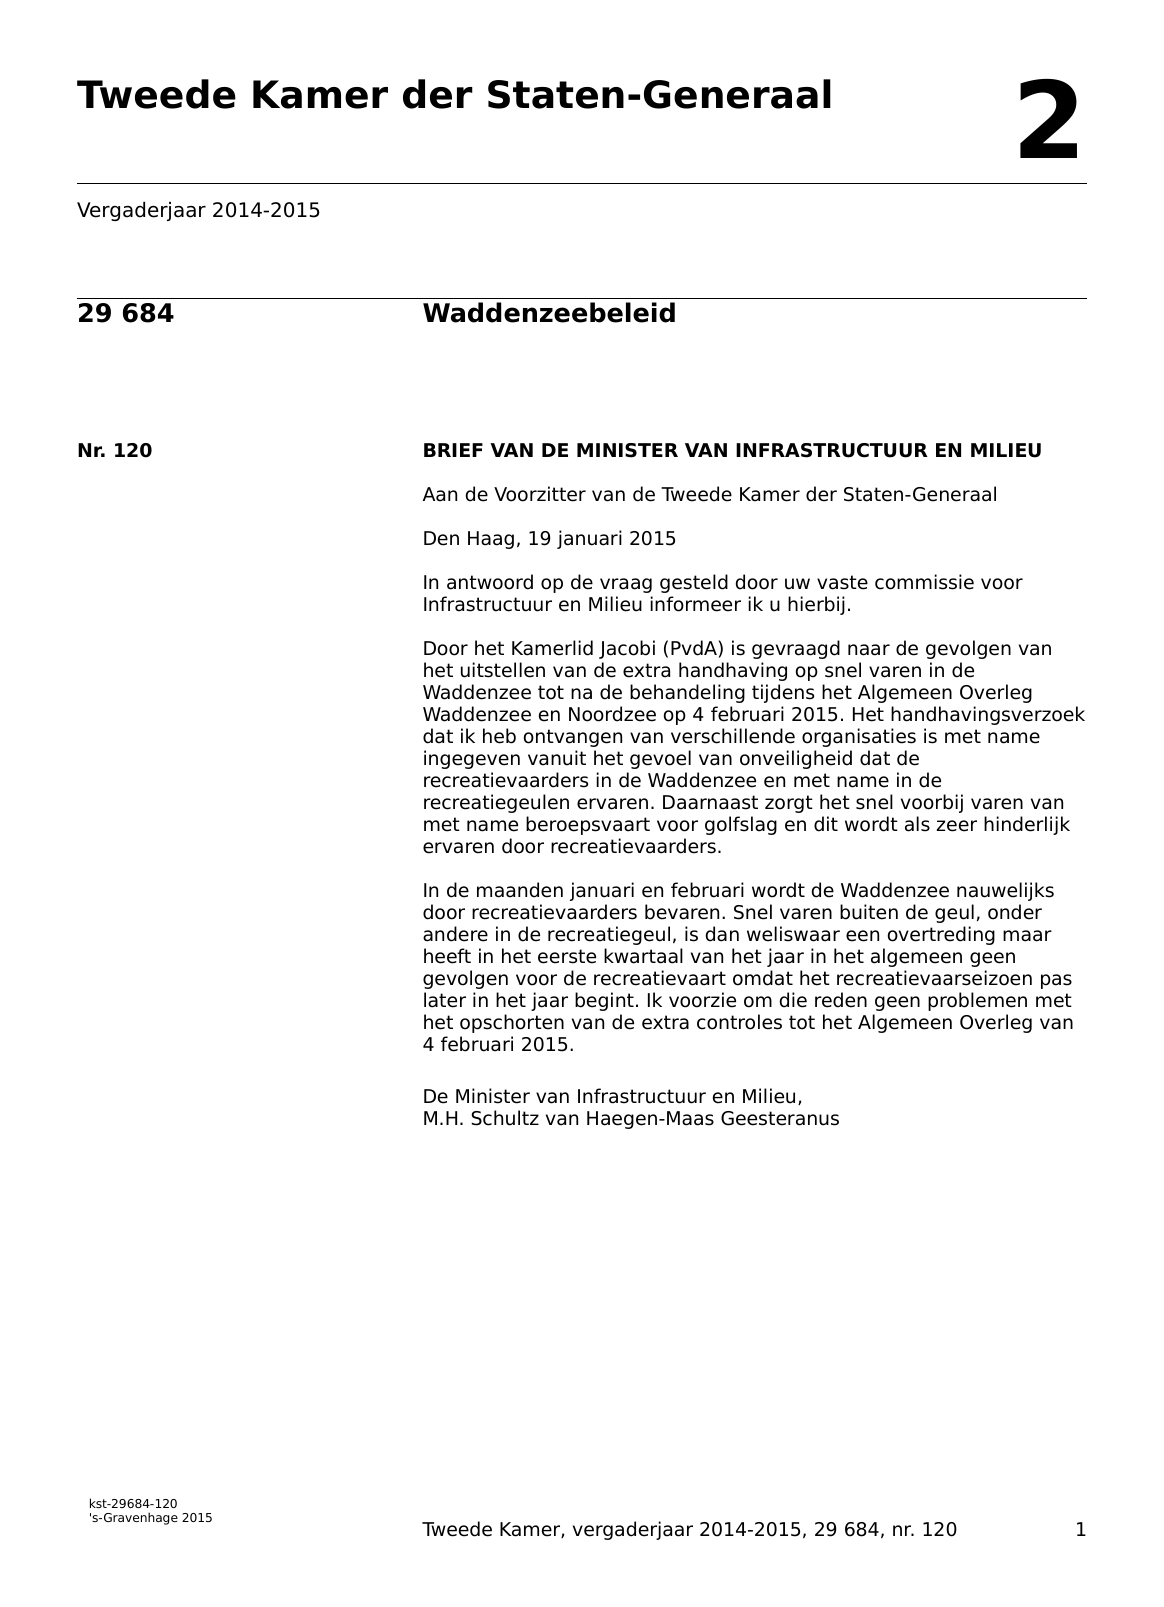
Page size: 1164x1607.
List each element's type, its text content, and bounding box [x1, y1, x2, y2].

text Aan de Voorzitter van de Tweede Kamer der Staten-Generaal [422, 484, 1087, 506]
text Den Haag, 19 januari 2015 [422, 528, 1087, 550]
text kst-29684-120 [88, 1497, 323, 1511]
subtitle Nr. 120 BRIEF VAN DE MINISTER VAN INFRASTRUCTUUR EN MILIEU [77, 440, 1087, 462]
table_header 2 [886, 59, 1087, 183]
text In de maanden januari en februari wordt de Waddenzee nauwelijks door recreatievaarders bevaren. Snel varen buiten de geul, onder andere in de recreatiegeul, is dan weliswaar een overtreding maar heeft in het eerste kwartaal van het jaar in het algemeen geen gevolgen voor de recreatievaart omdat het recreatievaarseizoen pas later in het jaar begint. Ik voorzie om die reden geen problemen met het opschorten van de extra controles tot het Algemeen Overleg van 4 februari 2015. [422, 880, 1087, 1056]
subtitle 29 684 Waddenzeebeleid [77, 299, 1087, 329]
text De Minister van Infrastructuur en Milieu, M.H. Schultz van Haegen-Maas Geesteranus [422, 1086, 1087, 1130]
text 's-Gravenhage 2015 [88, 1511, 323, 1525]
text Door het Kamerlid Jacobi (PvdA) is gevraagd naar de gevolgen van het uitstellen van de extra handhaving op snel varen in de Waddenzee tot na de behandeling tijdens het Algemeen Overleg Waddenzee en Noordzee op 4 februari 2015. Het handhavingsverzoek dat ik heb ontvangen van verschillende organisaties is met name ingegeven vanuit het gevoel van onveiligheid dat de recreatievaarders in de Waddenzee en met name in de recreatiegeulen ervaren. Daarnaast zorgt het snel voorbij varen van met name beroepsvaart voor golfslag en dit wordt als zeer hinderlijk ervaren door recreatievaarders. [422, 638, 1087, 858]
text In antwoord op de vraag gesteld door uw vaste commissie voor Infrastructuur en Milieu informeer ik u hierbij. [422, 572, 1087, 616]
table_cell Vergaderjaar 2014-2015 [77, 184, 1087, 298]
table_header Tweede Kamer der Staten-Generaal [77, 59, 886, 183]
